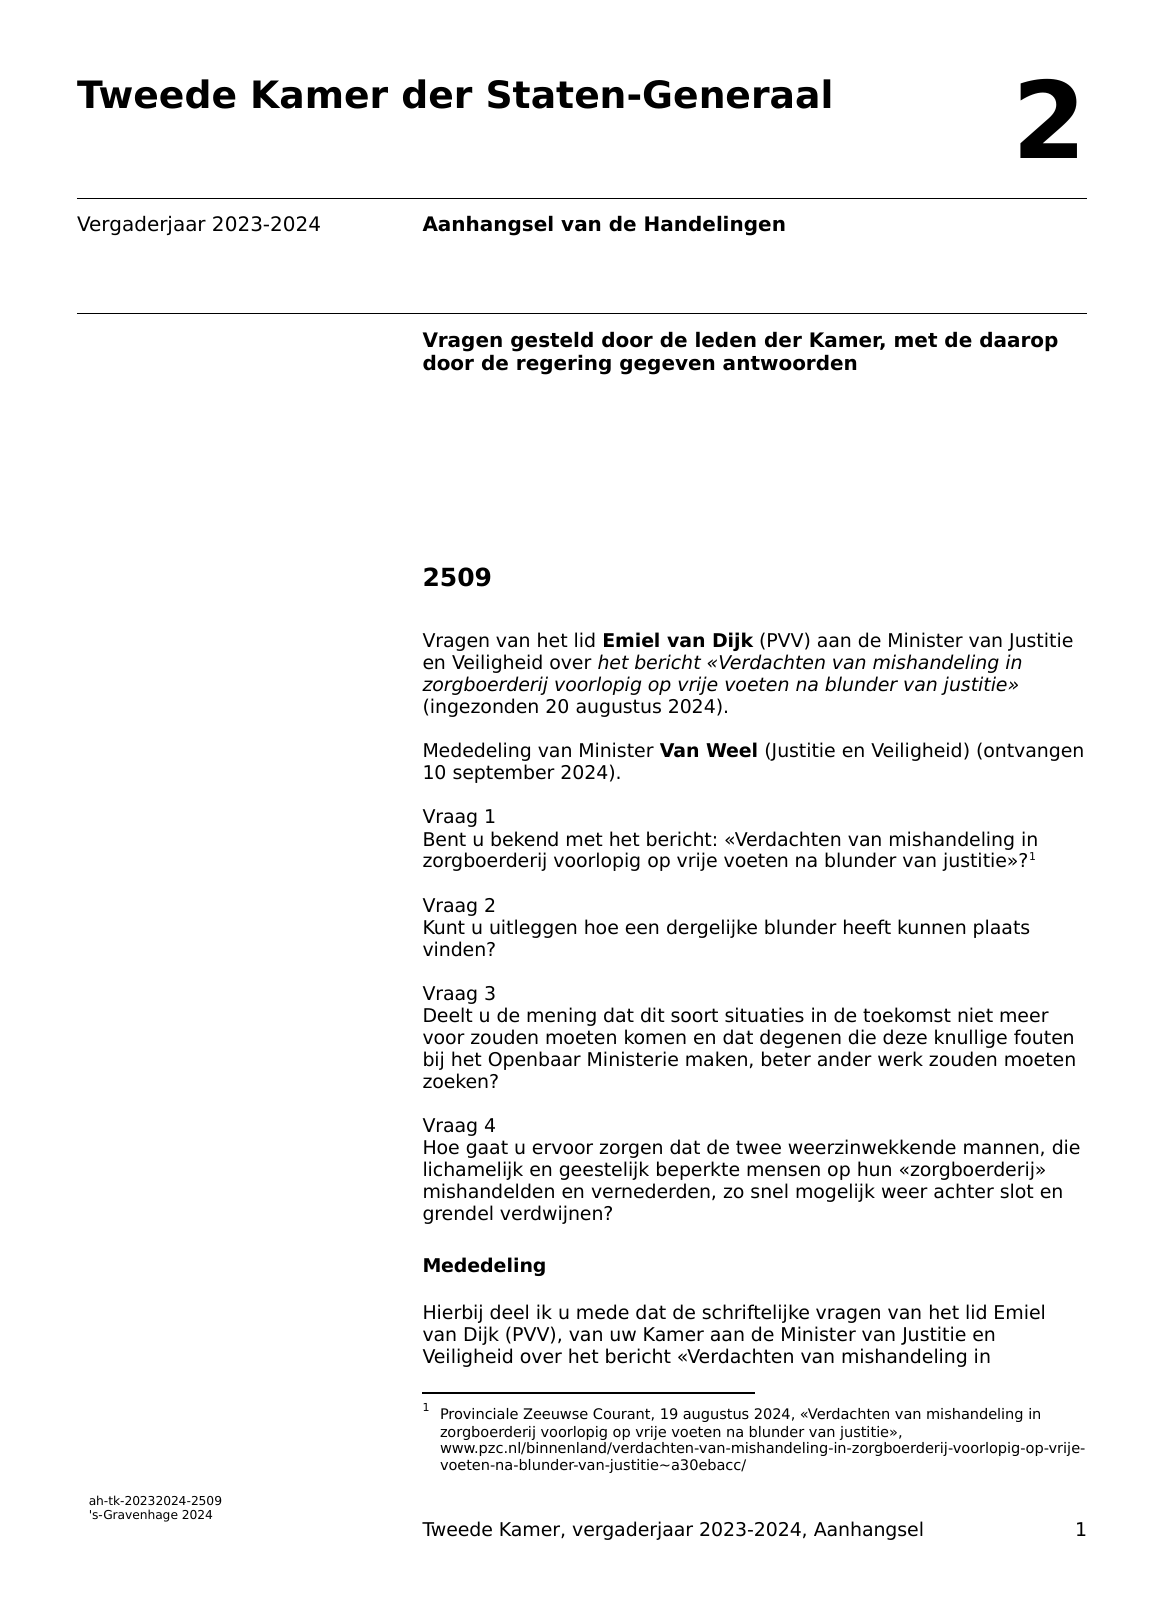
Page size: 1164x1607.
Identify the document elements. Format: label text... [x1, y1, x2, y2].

text Provinciale Zeeuwse Courant, 19 augustus 2024, «Verdachten van mishandeling in zorgboerderij voorlopig op vrije voeten na blunder van justitie», www.pzc.nl/binnenland/verdachten-van-mishandeling-in-zorgboerderij-voorlopig-op-vrije-voeten-na-blunder-van-justitie~a30ebacc/ [422, 1402, 1087, 1474]
text Mededeling van Minister Van Weel (Justitie en Veiligheid) (ontvangen 10 september 2024). [422, 740, 1087, 784]
text Hoe gaat u ervoor zorgen dat de twee weerzinwekkende mannen, die lichamelijk en geestelijk beperkte mensen op hun «zorgboerderij» mishandelden en vernederden, zo snel mogelijk weer achter slot en grendel verdwijnen? [422, 1137, 1087, 1225]
table_header Tweede Kamer der Staten-Generaal [77, 59, 886, 198]
text Vraag 4 [422, 1115, 1087, 1137]
text Hierbij deel ik u mede dat de schriftelijke vragen van het lid Emiel van Dijk (PVV), van uw Kamer aan de Minister van Justitie en Veiligheid over het bericht «Verdachten van mishandeling in [422, 1302, 1087, 1368]
table_cell Vergaderjaar 2023-2024 [77, 199, 422, 313]
text 2509 [422, 563, 1087, 592]
subtitle Mededeling [422, 1255, 1087, 1277]
table_header 2 [886, 59, 1087, 198]
table_cell Vragen gesteld door de leden der Kamer, met de daarop door de regering gegeven antwoorden [422, 314, 1087, 375]
text Vraag 2 [422, 894, 1087, 917]
table_cell [77, 314, 422, 375]
text Vraag 1 [422, 806, 1087, 828]
text 's-Gravenhage 2024 [88, 1508, 323, 1522]
text Bent u bekend met het bericht: «Verdachten van mishandeling in zorgboerderij voorlopig op vrije voeten na blunder van justitie»? [422, 828, 1087, 872]
text Kunt u uitleggen hoe een dergelijke blunder heeft kunnen plaats vinden? [422, 917, 1087, 961]
table_cell Aanhangsel van de Handelingen [422, 199, 1087, 313]
text ah-tk-20232024-2509 [88, 1494, 323, 1508]
text Vragen van het lid Emiel van Dijk (PVV) aan de Minister van Justitie en Veiligheid over het bericht «Verdachten van mishandeling in zorgboerderij voorlopig op vrije voeten na blunder van justitie» (ingezonden 20 augustus 2024). [422, 630, 1087, 718]
text Deelt u de mening dat dit soort situaties in de toekomst niet meer voor zouden moeten komen en dat degenen die deze knullige fouten bij het Openbaar Ministerie maken, beter ander werk zouden moeten zoeken? [422, 1005, 1087, 1093]
text Vraag 3 [422, 983, 1087, 1005]
